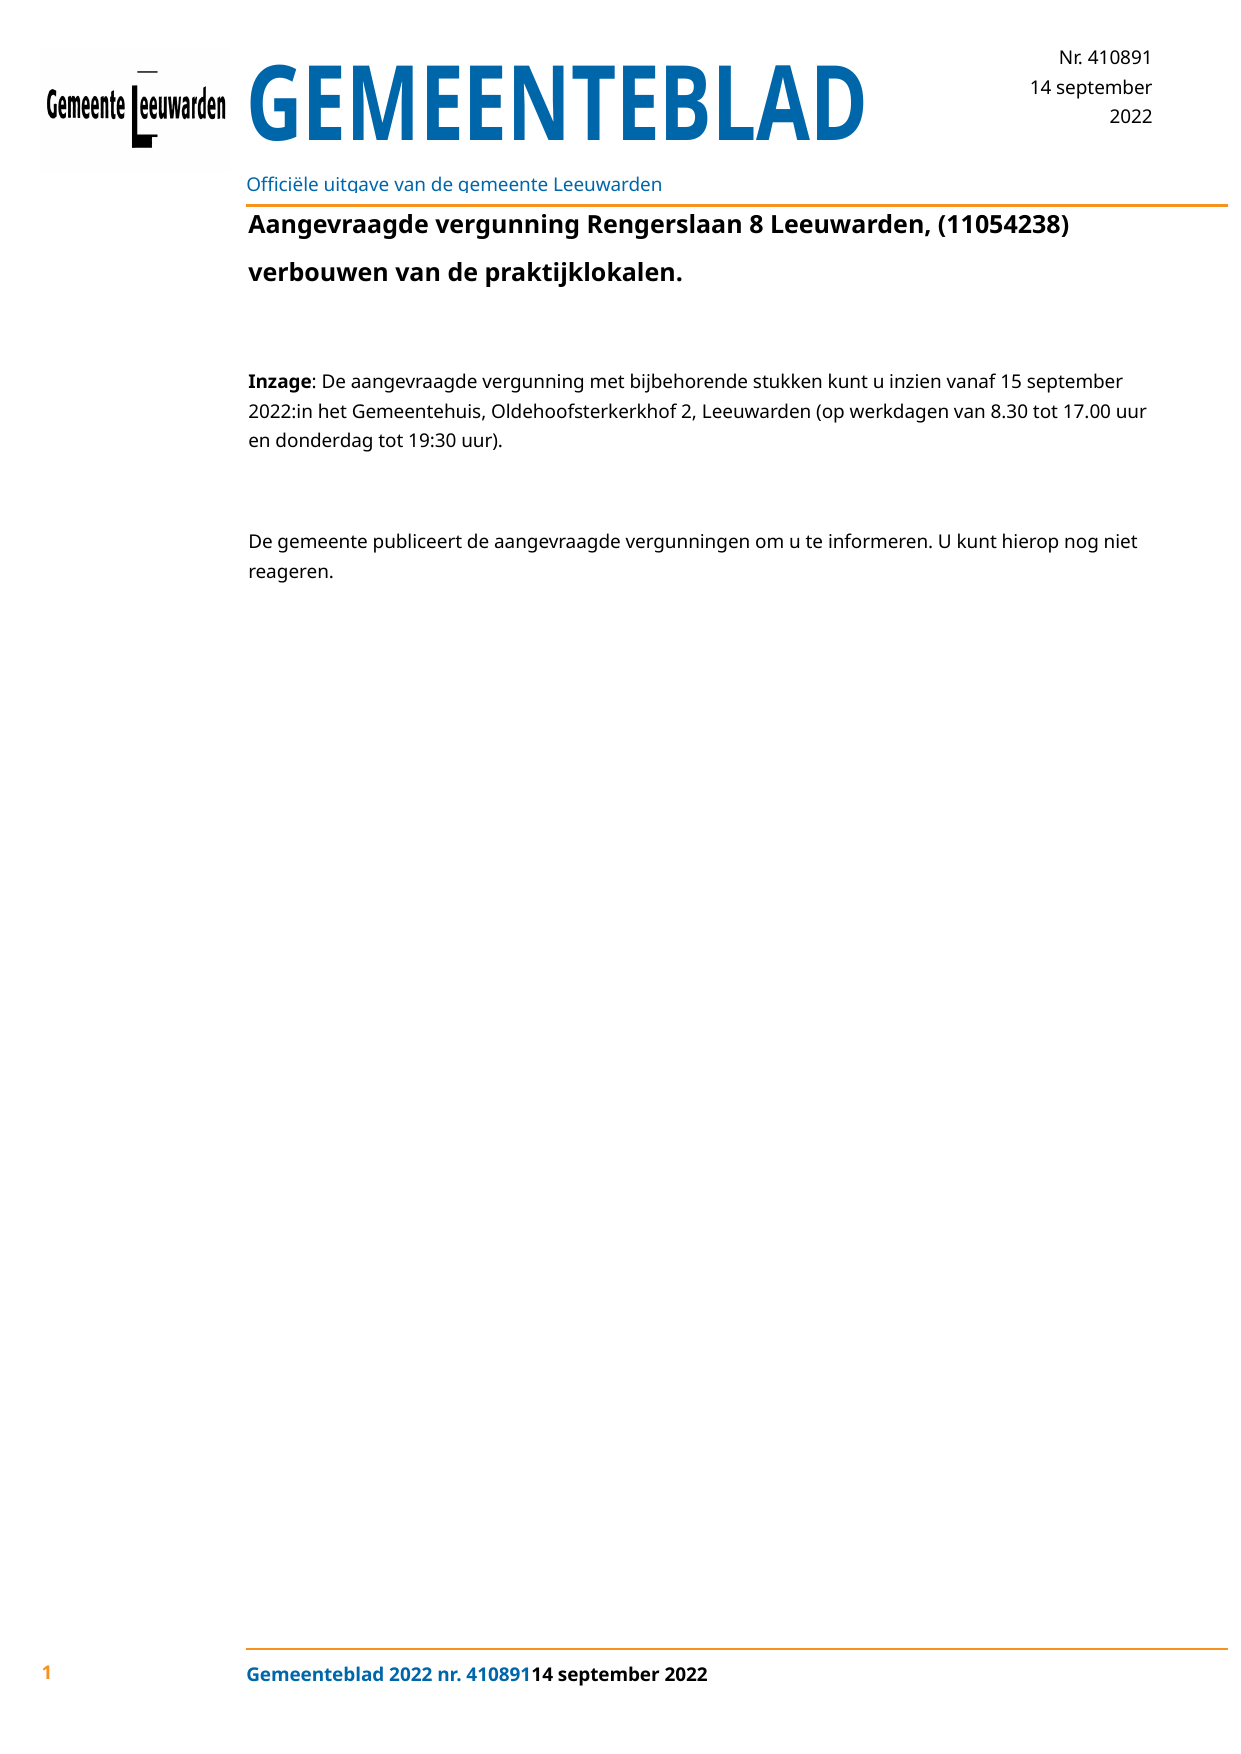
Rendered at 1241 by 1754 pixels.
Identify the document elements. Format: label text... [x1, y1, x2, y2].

text Aangevraagde vergunning Rengerslaan 8 Leeuwarden, (11054238) verbouwen van de praktijklokalen. [248, 207, 1152, 288]
text De gemeente publiceert de aangevraagde vergunningen om u te informeren. U kunt hierop nog niet reageren. [248, 528, 1152, 584]
picture [41, 47, 231, 172]
text Inzage: De aangevraagde vergunning met bijbehorende stukken kunt u inzien vanaf 15 september 2022:in het Gemeentehuis, Oldehoofsterkerkhof 2, Leeuwarden (op werkdagen van 8.30 tot 17.00 uur en donderdag tot 19:30 uur). [248, 368, 1152, 453]
